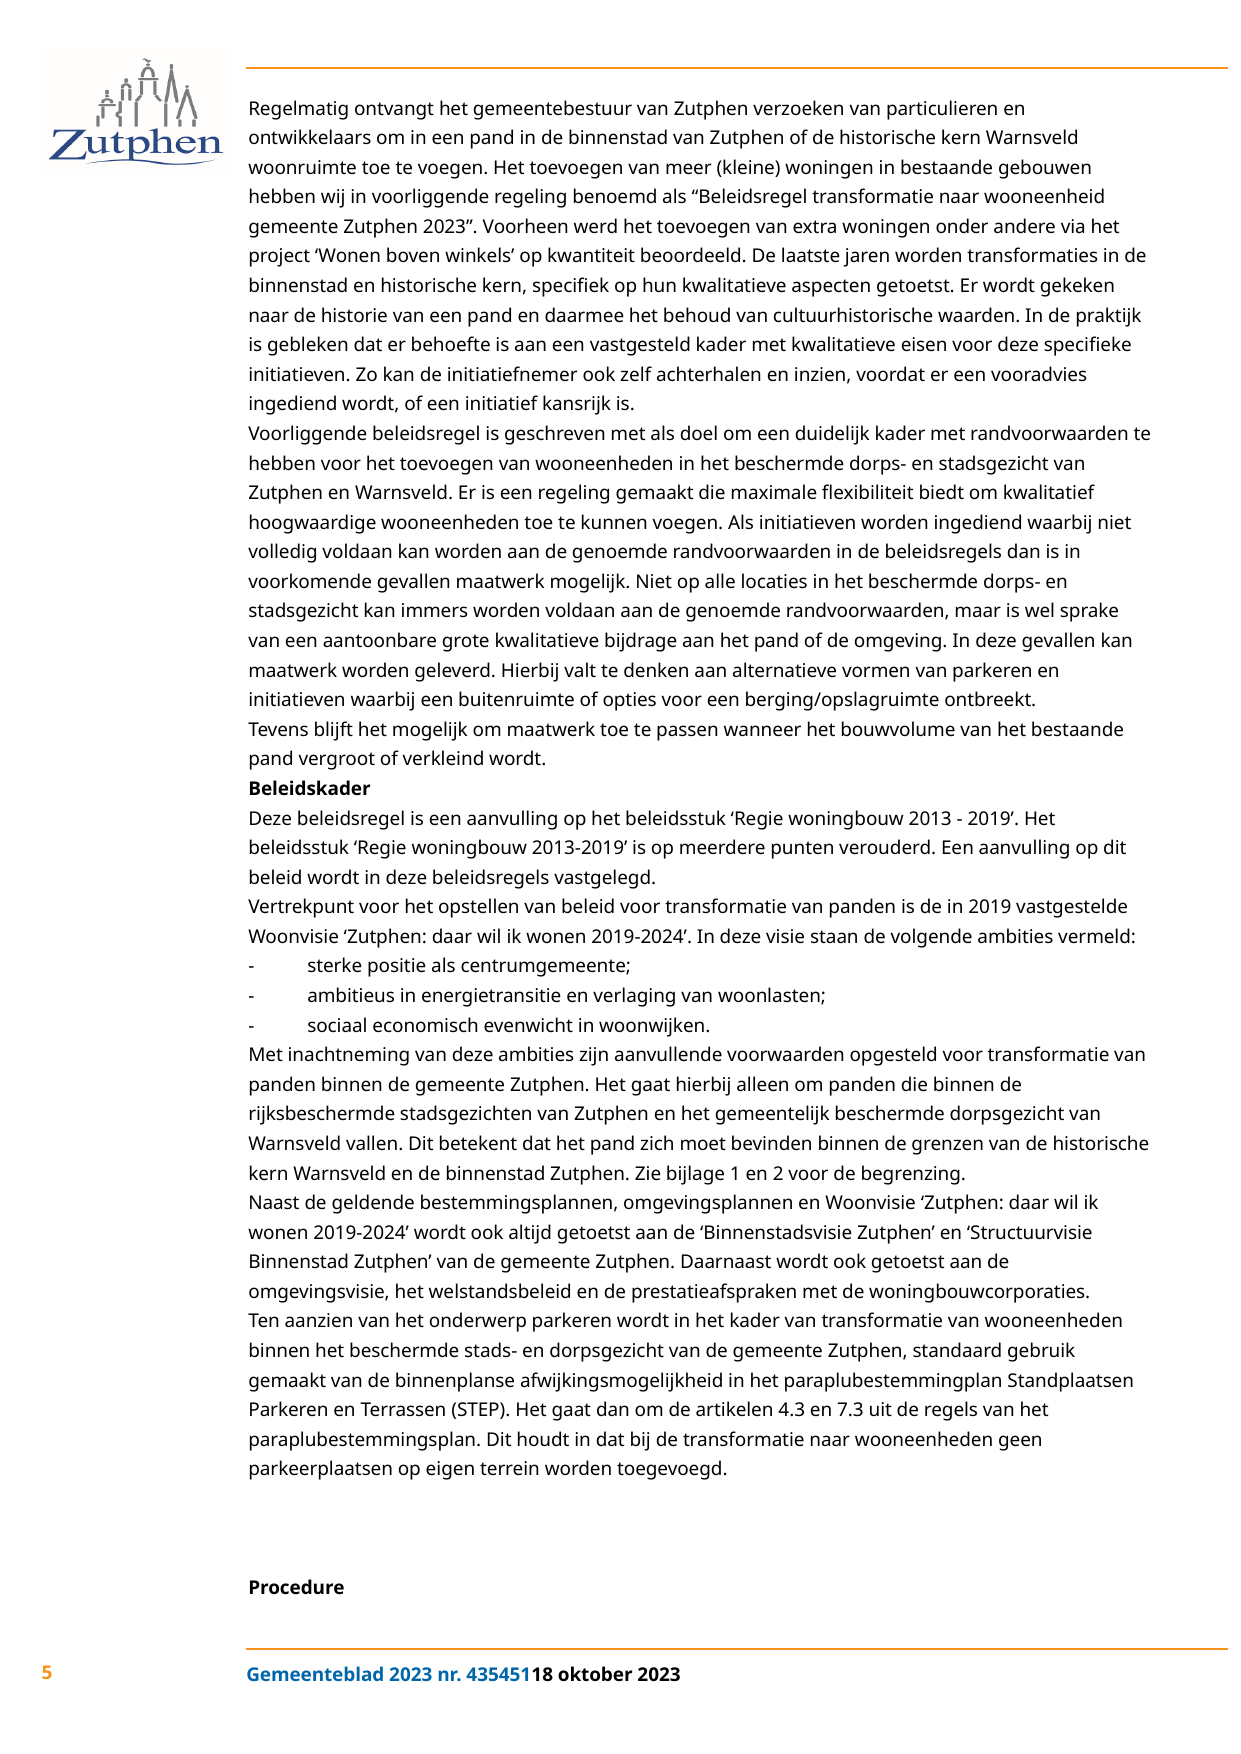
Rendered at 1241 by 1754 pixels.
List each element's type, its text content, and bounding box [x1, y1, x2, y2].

list sociaal economisch evenwicht in woonwijken. [248, 1012, 1152, 1038]
list sterke positie als centrumgemeente; [248, 953, 1152, 978]
text Vertrekpunt voor het opstellen van beleid voor transformatie van panden is de in 2019 vastgestelde Woonvisie ‘Zutphen: daar wil ik wonen 2019-2024’. In deze visie staan de volgende ambities vermeld: [248, 893, 1152, 949]
text Beleidskader [248, 775, 1152, 801]
list ambitieus in energietransitie en verlaging van woonlasten; [248, 982, 1152, 1008]
text Procedure [248, 1574, 1152, 1600]
text Naast de geldende bestemmingsplannen, omgevingsplannen en Woonvisie ‘Zutphen: daar wil ik wonen 2019-2024’ wordt ook altijd getoetst aan de ‘Binnenstadsvisie Zutphen’ en ‘Structuurvisie Binnenstad Zutphen’ van de gemeente Zutphen. Daarnaast wordt ook getoetst aan de omgevingsvisie, het welstandsbeleid en de prestatieafspraken met de woningbouwcorporaties. [248, 1189, 1152, 1304]
text Deze beleidsregel is een aanvulling op het beleidsstuk ‘Regie woningbouw 2013 - 2019’. Het beleidsstuk ‘Regie woningbouw 2013-2019’ is op meerdere punten verouderd. Een aanvulling op dit beleid wordt in deze beleidsregels vastgelegd. [248, 805, 1152, 890]
text Met inachtneming van deze ambities zijn aanvullende voorwaarden opgesteld voor transformatie van panden binnen de gemeente Zutphen. Het gaat hierbij alleen om panden die binnen de rijksbeschermde stadsgezichten van Zutphen en het gemeentelijk beschermde dorpsgezicht van Warnsveld vallen. Dit betekent dat het pand zich moet bevinden binnen de grenzen van de historische kern Warnsveld en de binnenstad Zutphen. Zie bijlage 1 en 2 voor de begrenzing. [248, 1041, 1152, 1186]
text Tevens blijft het mogelijk om maatwerk toe te passen wanneer het bouwvolume van het bestaande pand vergroot of verkleind wordt. [248, 716, 1152, 771]
picture [41, 47, 231, 172]
text Regelmatig ontvangt het gemeentebestuur van Zutphen verzoeken van particulieren en ontwikkelaars om in een pand in de binnenstad van Zutphen of de historische kern Warnsveld woonruimte toe te voegen. Het toevoegen van meer (kleine) woningen in bestaande gebouwen hebben wij in voorliggende regeling benoemd als “Beleidsregel transformatie naar wooneenheid gemeente Zutphen 2023”. Voorheen werd het toevoegen van extra woningen onder andere via het project ‘Wonen boven winkels’ op kwantiteit beoordeeld. De laatste jaren worden transformaties in de binnenstad en historische kern, specifiek op hun kwalitatieve aspecten getoetst. Er wordt gekeken naar de historie van een pand en daarmee het behoud van cultuurhistorische waarden. In de praktijk is gebleken dat er behoefte is aan een vastgesteld kader met kwalitatieve eisen voor deze specifieke initiatieven. Zo kan de initiatiefnemer ook zelf achterhalen en inzien, voordat er een vooradvies ingediend wordt, of een initiatief kansrijk is. [248, 95, 1152, 416]
text Ten aanzien van het onderwerp parkeren wordt in het kader van transformatie van wooneenheden binnen het beschermde stads- en dorpsgezicht van de gemeente Zutphen, standaard gebruik gemaakt van de binnenplanse afwijkingsmogelijkheid in het paraplubestemmingplan Standplaatsen Parkeren en Terrassen (STEP). Het gaat dan om de artikelen 4.3 en 7.3 uit de regels van het paraplubestemmingsplan. Dit houdt in dat bij de transformatie naar wooneenheden geen parkeerplaatsen op eigen terrein worden toegevoegd. [248, 1308, 1152, 1481]
text Voorliggende beleidsregel is geschreven met als doel om een duidelijk kader met randvoorwaarden te hebben voor het toevoegen van wooneenheden in het beschermde dorps- en stadsgezicht van Zutphen en Warnsveld. Er is een regeling gemaakt die maximale flexibiliteit biedt om kwalitatief hoogwaardige wooneenheden toe te kunnen voegen. Als initiatieven worden ingediend waarbij niet volledig voldaan kan worden aan de genoemde randvoorwaarden in de beleidsregels dan is in voorkomende gevallen maatwerk mogelijk. Niet op alle locaties in het beschermde dorps- en stadsgezicht kan immers worden voldaan aan de genoemde randvoorwaarden, maar is wel sprake van een aantoonbare grote kwalitatieve bijdrage aan het pand of de omgeving. In deze gevallen kan maatwerk worden geleverd. Hierbij valt te denken aan alternatieve vormen van parkeren en initiatieven waarbij een buitenruimte of opties voor een berging/opslagruimte ontbreekt. [248, 420, 1152, 712]
